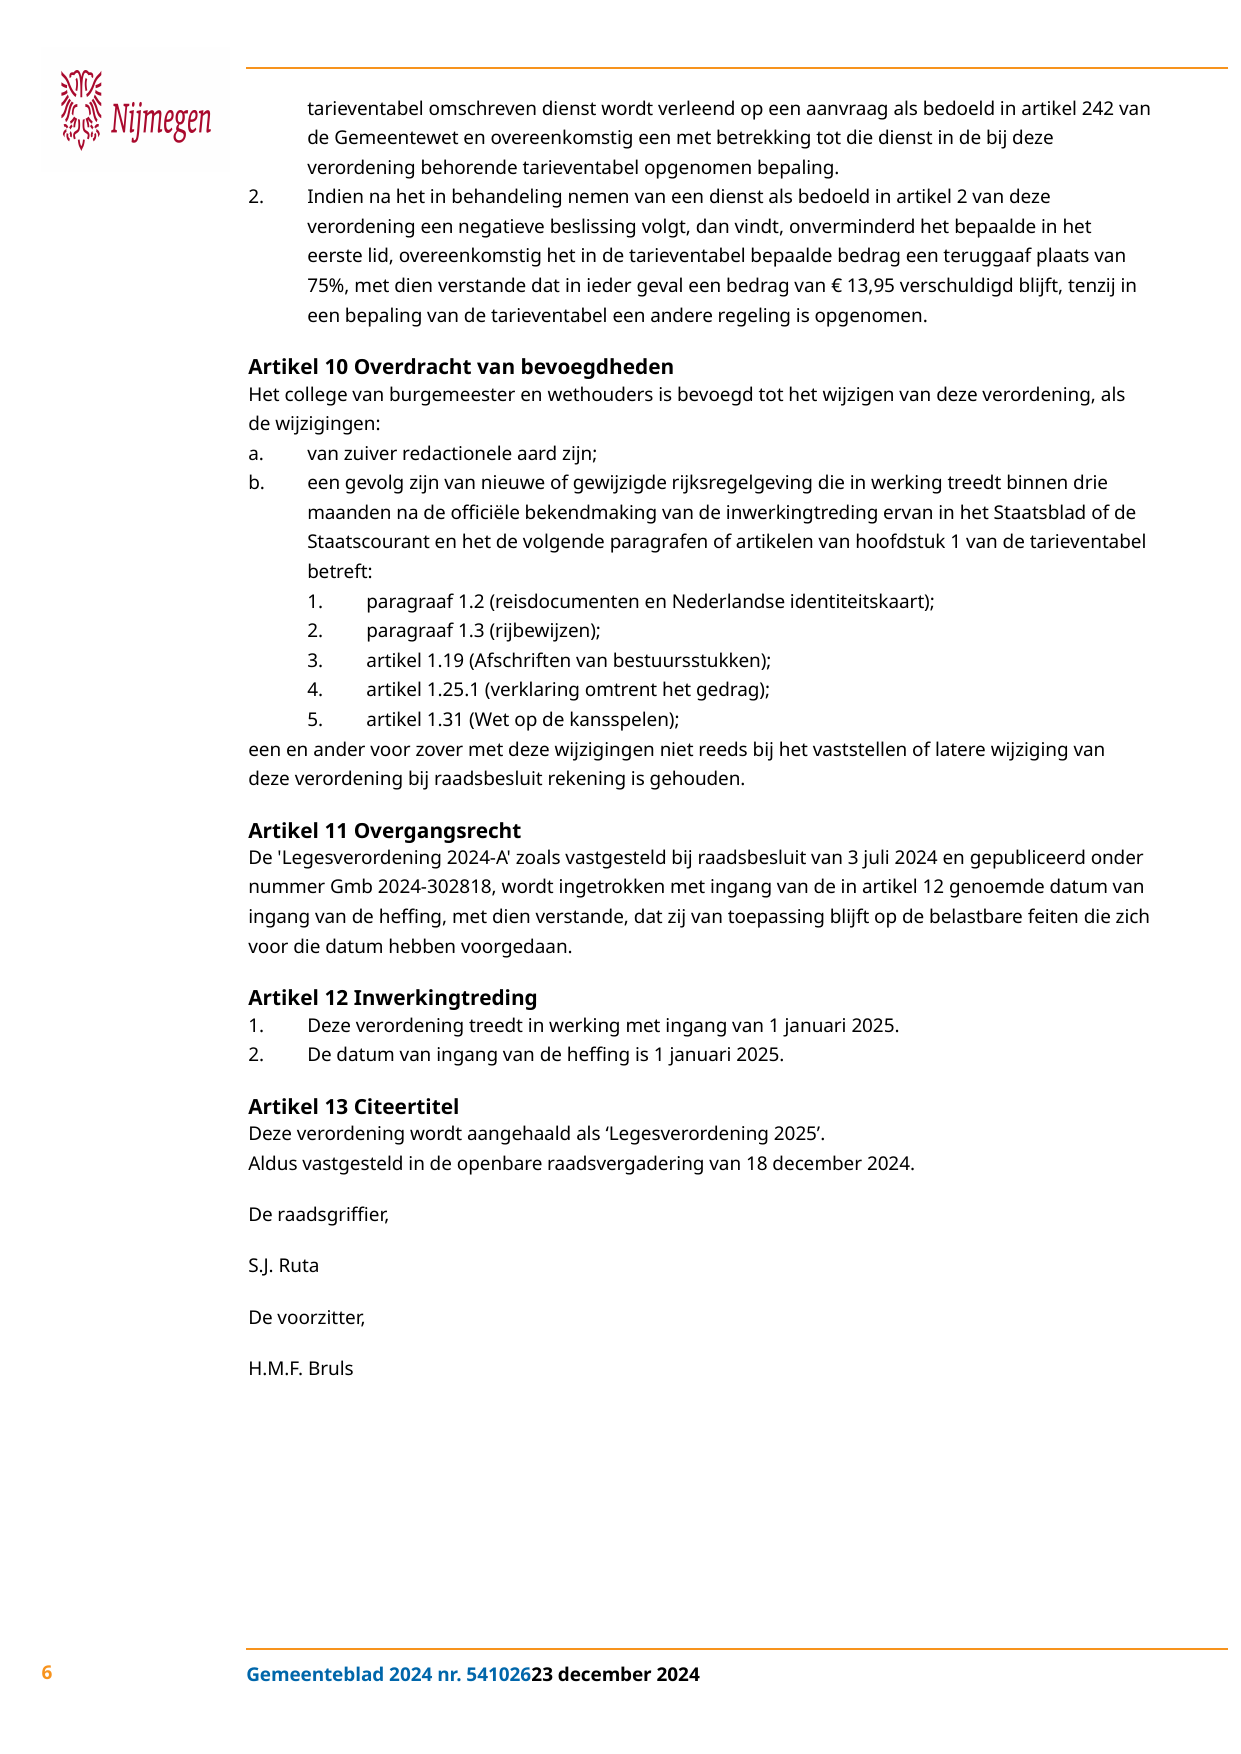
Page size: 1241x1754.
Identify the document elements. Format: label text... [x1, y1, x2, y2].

text De 'Legesverordening 2024-A' zoals vastgesteld bij raadsbesluit van 3 juli 2024 en gepubliceerd onder nummer Gmb 2024-302818, wordt ingetrokken met ingang van de in artikel 12 genoemde datum van ingang van de heffing, met dien verstande, dat zij van toepassing blijft op de belastbare feiten die zich voor die datum hebben voorgedaan. [248, 844, 1152, 959]
text Aldus vastgesteld in de openbare raadsvergadering van 18 december 2024. [248, 1150, 1152, 1176]
list artikel 1.31 (Wet op de kansspelen); [307, 706, 1152, 732]
text Artikel 13 Citeertitel [248, 1092, 1152, 1120]
text een en ander voor zover met deze wijzigingen niet reeds bij het vaststellen of latere wijziging van deze verordening bij raadsbesluit rekening is gehouden. [248, 736, 1152, 791]
list artikel 1.19 (Afschriften van bestuursstukken); [307, 647, 1152, 673]
list tarieventabel omschreven dienst wordt verleend op een aanvraag als bedoeld in artikel 242 van de Gemeentewet en overeenkomstig een met betrekking tot die dienst in de bij deze verordening behorende tarieventabel opgenomen bepaling. [248, 95, 1152, 180]
text Artikel 12 Inwerkingtreding [248, 983, 1152, 1012]
list paragraaf 1.2 (reisdocumenten en Nederlandse identiteitskaart); [307, 588, 1152, 613]
picture [41, 47, 231, 172]
list Indien na het in behandeling nemen van een dienst als bedoeld in artikel 2 van deze verordening een negatieve beslissing volgt, dan vindt, onverminderd het bepaalde in het eerste lid, overeenkomstig het in de tarieventabel bepaalde bedrag een teruggaaf plaats van 75%, met dien verstande dat in ieder geval een bedrag van € 13,95 verschuldigd blijft, tenzij in een bepaling van de tarieventabel een andere regeling is opgenomen. [248, 183, 1152, 328]
text S.J. Ruta [248, 1253, 1152, 1278]
text Artikel 10 Overdracht van bevoegdheden [248, 352, 1152, 381]
list artikel 1.25.1 (verklaring omtrent het gedrag); [307, 677, 1152, 702]
text De voorzitter, [248, 1304, 1152, 1330]
text H.M.F. Bruls [248, 1356, 1152, 1381]
list Deze verordening treedt in werking met ingang van 1 januari 2025. [248, 1012, 1152, 1037]
list De datum van ingang van de heffing is 1 januari 2025. [248, 1041, 1152, 1067]
list paragraaf 1.3 (rijbewijzen); [307, 617, 1152, 643]
text Deze verordening wordt aangehaald als ‘Legesverordening 2025’. [248, 1120, 1152, 1146]
text Artikel 11 Overgangsrecht [248, 816, 1152, 844]
text De raadsgriffier, [248, 1201, 1152, 1227]
list een gevolg zijn van nieuwe of gewijzigde rijksregelgeving die in werking treedt binnen drie maanden na de officiële bekendmaking van de inwerkingtreding ervan in het Staatsblad of de Staatscourant en het de volgende paragrafen of artikelen van hoofdstuk 1 van de tarieventabel betreft: [248, 469, 1152, 584]
text Het college van burgemeester en wethouders is bevoegd tot het wijzigen van deze verordening, als de wijzigingen: [248, 381, 1152, 436]
list van zuiver redactionele aard zijn; [248, 440, 1152, 466]
